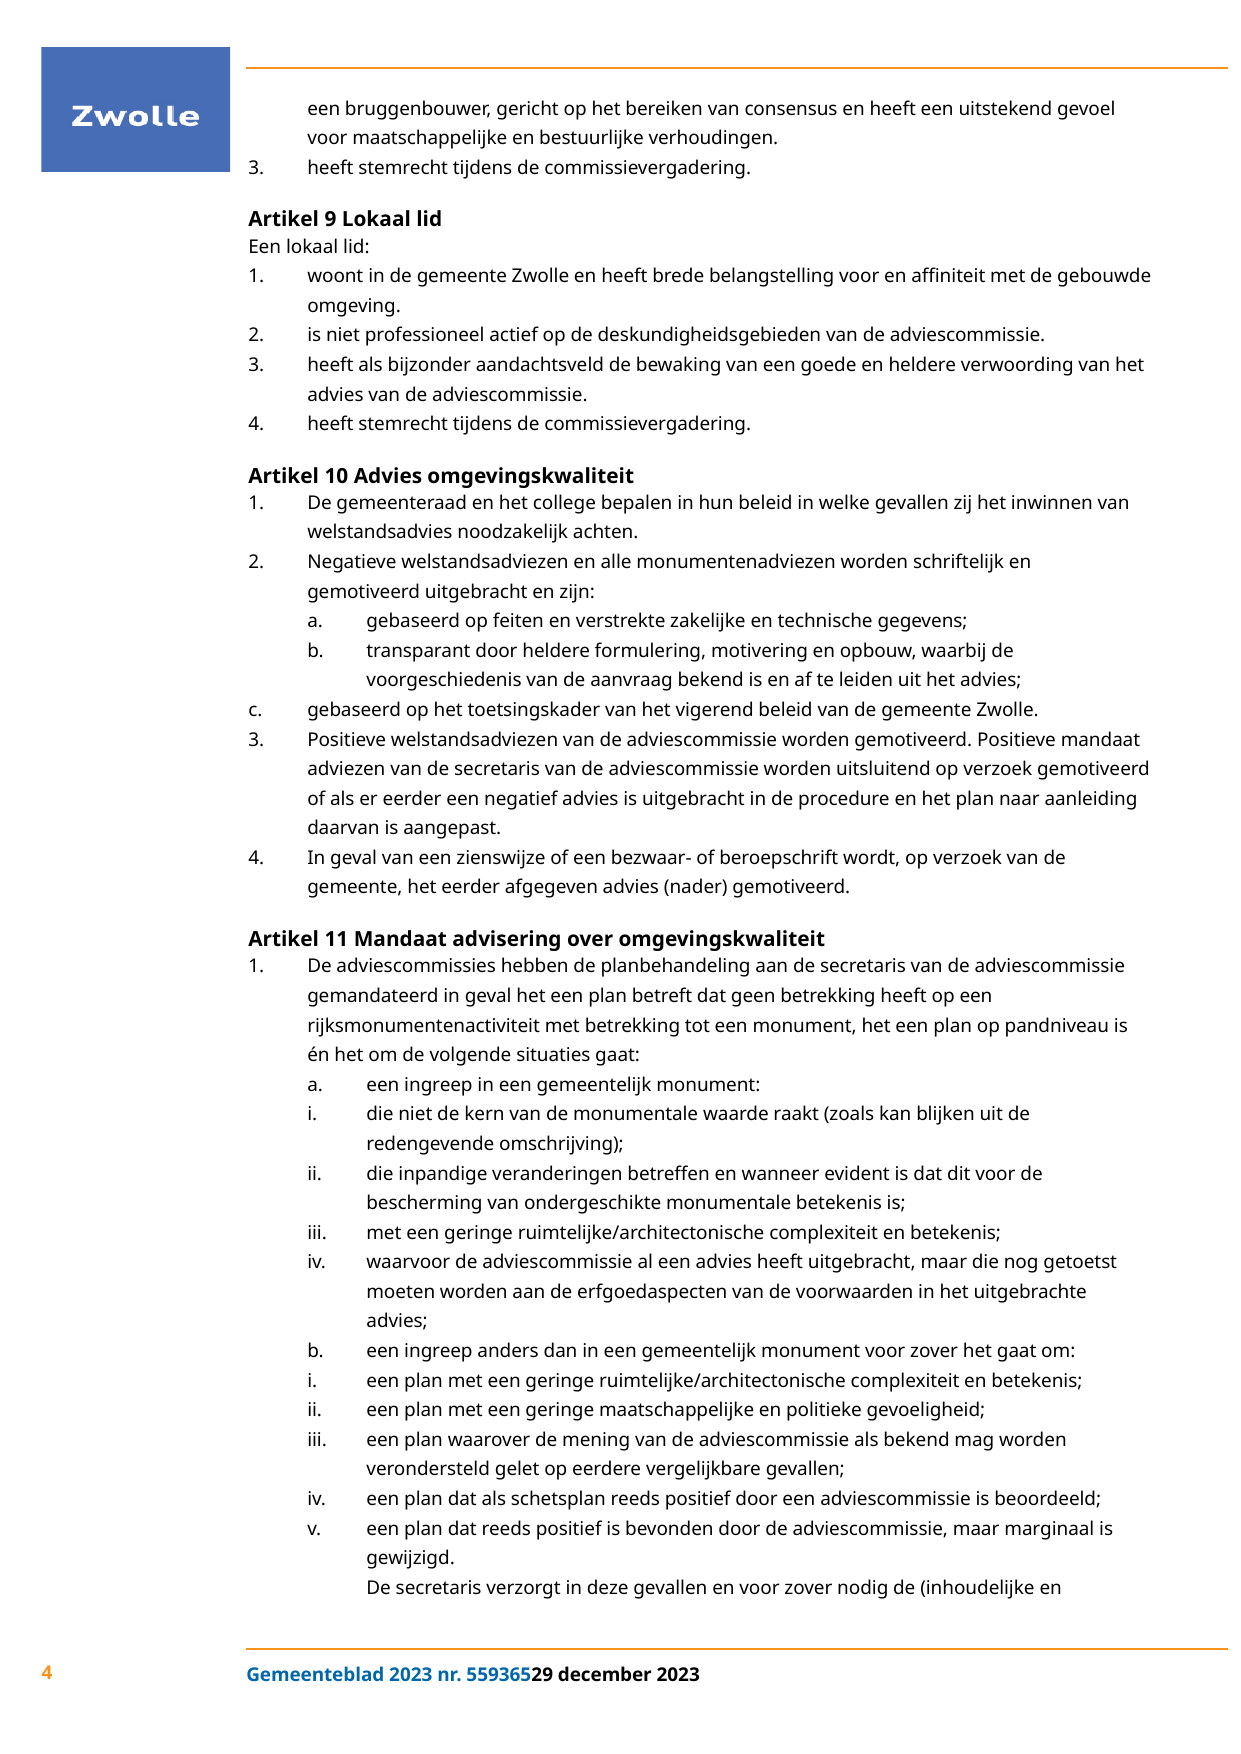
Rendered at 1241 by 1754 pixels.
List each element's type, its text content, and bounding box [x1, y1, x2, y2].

list een plan dat reeds positief is bevonden door de adviescommissie, maar marginaal is gewijzigd. [307, 1515, 1152, 1570]
list een ingreep in een gemeentelijk monument: [307, 1071, 1152, 1097]
picture [41, 47, 231, 172]
list heeft als bijzonder aandachtsveld de bewaking van een goede en heldere verwoording van het advies van de adviescommissie. [248, 351, 1152, 406]
list gebaseerd op feiten en verstrekte zakelijke en technische gegevens; [307, 607, 1152, 633]
list waarvoor de adviescommissie al een advies heeft uitgebracht, maar die nog getoetst moeten worden aan de erfgoedaspecten van de voorwaarden in het uitgebrachte advies; [307, 1248, 1152, 1333]
text Artikel 10 Advies omgevingskwaliteit [248, 461, 1152, 489]
list heeft stemrecht tijdens de commissievergadering. [248, 154, 1152, 180]
list gemotiveerd uitgebracht en zijn: [248, 578, 1152, 604]
list die niet de kern van de monumentale waarde raakt (zoals kan blijken uit de redengevende omschrijving); [307, 1101, 1152, 1156]
text Een lokaal lid: [248, 233, 1152, 258]
list met een geringe ruimtelijke/architectonische complexiteit en betekenis; [307, 1219, 1152, 1244]
list is niet professioneel actief op de deskundigheidsgebieden van de adviescommissie. [248, 322, 1152, 347]
list Positieve welstandsadviezen van de adviescommissie worden gemotiveerd. Positieve mandaat adviezen van de secretaris van de adviescommissie worden uitsluitend op verzoek gemotiveerd of als er eerder een negatief advies is uitgebracht in de procedure en het plan naar aanleiding daarvan is aangepast. [248, 726, 1152, 840]
list welstandsadvies noodzakelijk achten. [248, 519, 1152, 544]
list die inpandige veranderingen betreffen en wanneer evident is dat dit voor de bescherming van ondergeschikte monumentale betekenis is; [307, 1160, 1152, 1215]
list De secretaris verzorgt in deze gevallen en voor zover nodig de (inhoudelijke en [307, 1574, 1152, 1599]
list heeft stemrecht tijdens de commissievergadering. [248, 410, 1152, 436]
list een plan met een geringe ruimtelijke/architectonische complexiteit en betekenis; [307, 1367, 1152, 1392]
list In geval van een zienswijze of een bezwaar- of beroepschrift wordt, op verzoek van de gemeente, het eerder afgegeven advies (nader) gemotiveerd. [248, 844, 1152, 899]
list een ingreep anders dan in een gemeentelijk monument voor zover het gaat om: [307, 1337, 1152, 1363]
text Artikel 9 Lokaal lid [248, 204, 1152, 233]
text Artikel 11 Mandaat advisering over omgevingskwaliteit [248, 924, 1152, 953]
list een bruggenbouwer, gericht op het bereiken van consensus en heeft een uitstekend gevoel voor maatschappelijke en bestuurlijke verhoudingen. [248, 95, 1152, 150]
list transparant door heldere formulering, motivering en opbouw, waarbij de voorgeschiedenis van de aanvraag bekend is en af te leiden uit het advies; [307, 637, 1152, 692]
list gebaseerd op het toetsingskader van het vigerend beleid van de gemeente Zwolle. [248, 696, 1152, 722]
list een plan met een geringe maatschappelijke en politieke gevoeligheid; [307, 1396, 1152, 1422]
list Negatieve welstandsadviezen en alle monumentenadviezen worden schriftelijk en [248, 548, 1152, 574]
list een plan dat als schetsplan reeds positief door een adviescommissie is beoordeeld; [307, 1485, 1152, 1511]
list De adviescommissies hebben de planbehandeling aan de secretaris van de adviescommissie gemandateerd in geval het een plan betreft dat geen betrekking heeft op een rijksmonumentenactiviteit met betrekking tot een monument, het een plan op pandniveau is én het om de volgende situaties gaat: [248, 953, 1152, 1067]
list een plan waarover de mening van de adviescommissie als bekend mag worden verondersteld gelet op eerdere vergelijkbare gevallen; [307, 1426, 1152, 1481]
list De gemeenteraad en het college bepalen in hun beleid in welke gevallen zij het inwinnen van [248, 489, 1152, 515]
list woont in de gemeente Zwolle en heeft brede belangstelling voor en affiniteit met de gebouwde omgeving. [248, 262, 1152, 318]
